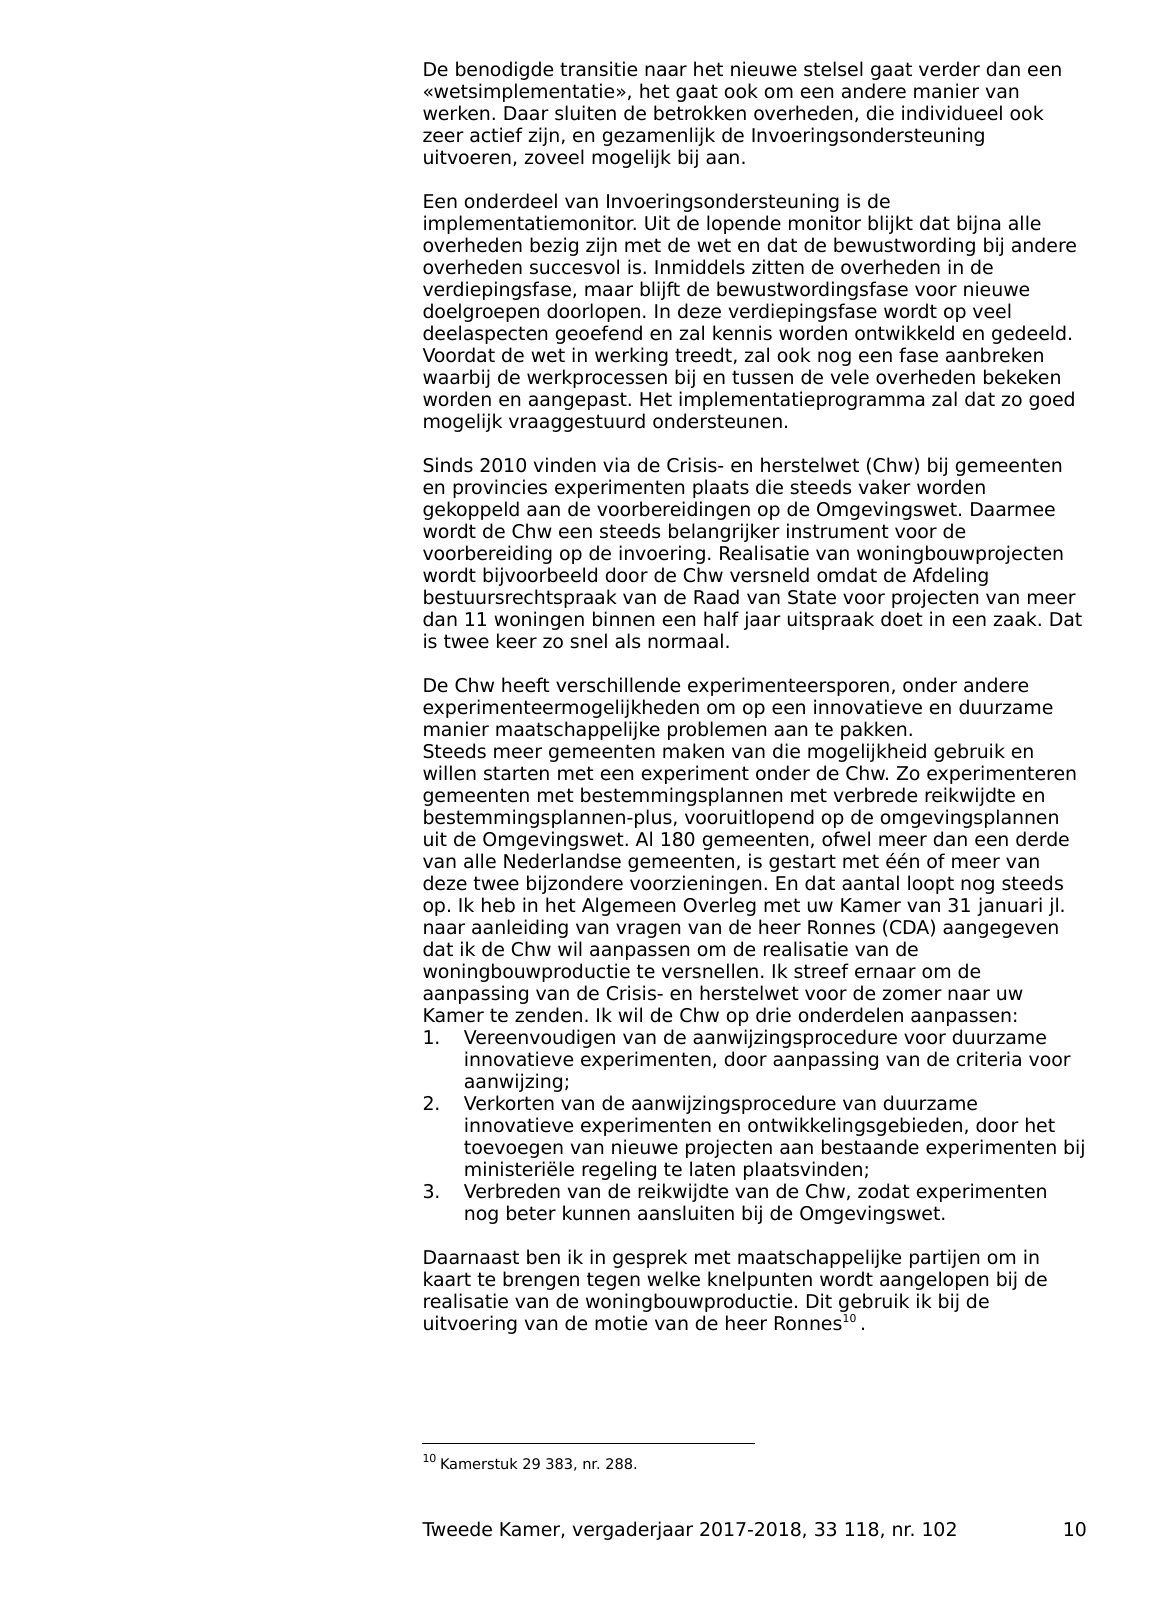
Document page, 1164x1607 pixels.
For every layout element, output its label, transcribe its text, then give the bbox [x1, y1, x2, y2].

text 1. Vereenvoudigen van de aanwijzingsprocedure voor duurzame innovatieve experimenten, door aanpassing van de criteria voor aanwijzing; [422, 1027, 1087, 1093]
text De benodigde transitie naar het nieuwe stelsel gaat verder dan een «wetsimplementatie», het gaat ook om een andere manier van werken. Daar sluiten de betrokken overheden, die individueel ook zeer actief zijn, en gezamenlijk de Invoeringsondersteuning uitvoeren, zoveel mogelijk bij aan. [422, 59, 1087, 169]
text Steeds meer gemeenten maken van die mogelijkheid gebruik en willen starten met een experiment onder de Chw. Zo experimenteren gemeenten met bestemmingsplannen met verbrede reikwijdte en bestemmingsplannen-plus, vooruitlopend op de omgevingsplannen uit de Omgevingswet. Al 180 gemeenten, ofwel meer dan een derde van alle Nederlandse gemeenten, is gestart met één of meer van deze twee bijzondere voorzieningen. En dat aantal loopt nog steeds op. Ik heb in het Algemeen Overleg met uw Kamer van 31 januari jl. naar aanleiding van vragen van de heer Ronnes (CDA) aangegeven dat ik de Chw wil aanpassen om de realisatie van de woningbouwproductie te versnellen. Ik streef ernaar om de aanpassing van de Crisis- en herstelwet voor de zomer naar uw Kamer te zenden. Ik wil de Chw op drie onderdelen aanpassen: [422, 741, 1087, 1027]
text Kamerstuk 29 383, nr. 288. [422, 1452, 1087, 1474]
text 2. Verkorten van de aanwijzingsprocedure van duurzame innovatieve experimenten en ontwikkelingsgebieden, door het toevoegen van nieuwe projecten aan bestaande experimenten bij ministeriële regeling te laten plaatsvinden; [422, 1093, 1087, 1181]
text 3. Verbreden van de reikwijdte van de Chw, zodat experimenten nog beter kunnen aansluiten bij de Omgevingswet. [422, 1181, 1087, 1224]
text Een onderdeel van Invoeringsondersteuning is de implementatiemonitor. Uit de lopende monitor blijkt dat bijna alle overheden bezig zijn met de wet en dat de bewustwording bij andere overheden succesvol is. Inmiddels zitten de overheden in de verdiepingsfase, maar blijft de bewustwordingsfase voor nieuwe doelgroepen doorlopen. In deze verdiepingsfase wordt op veel deelaspecten geoefend en zal kennis worden ontwikkeld en gedeeld. Voordat de wet in werking treedt, zal ook nog een fase aanbreken waarbij de werkprocessen bij en tussen de vele overheden bekeken worden en aangepast. Het implementatieprogramma zal dat zo goed mogelijk vraaggestuurd ondersteunen. [422, 191, 1087, 433]
text De Chw heeft verschillende experimenteersporen, onder andere experimenteermogelijkheden om op een innovatieve en duurzame manier maatschappelijke problemen aan te pakken. [422, 675, 1087, 741]
text Sinds 2010 vinden via de Crisis- en herstelwet (Chw) bij gemeenten en provincies experimenten plaats die steeds vaker worden gekoppeld aan de voorbereidingen op de Omgevingswet. Daarmee wordt de Chw een steeds belangrijker instrument voor de voorbereiding op de invoering. Realisatie van woningbouwprojecten wordt bijvoorbeeld door de Chw versneld omdat de Afdeling bestuursrechtspraak van de Raad van State voor projecten van meer dan 11 woningen binnen een half jaar uitspraak doet in een zaak. Dat is twee keer zo snel als normaal. [422, 455, 1087, 653]
text Daarnaast ben ik in gesprek met maatschappelijke partijen om in kaart te brengen tegen welke knelpunten wordt aangelopen bij de realisatie van de woningbouwproductie. Dit gebruik ik bij de uitvoering van de motie van de heer Ronnes. [422, 1247, 1087, 1335]
